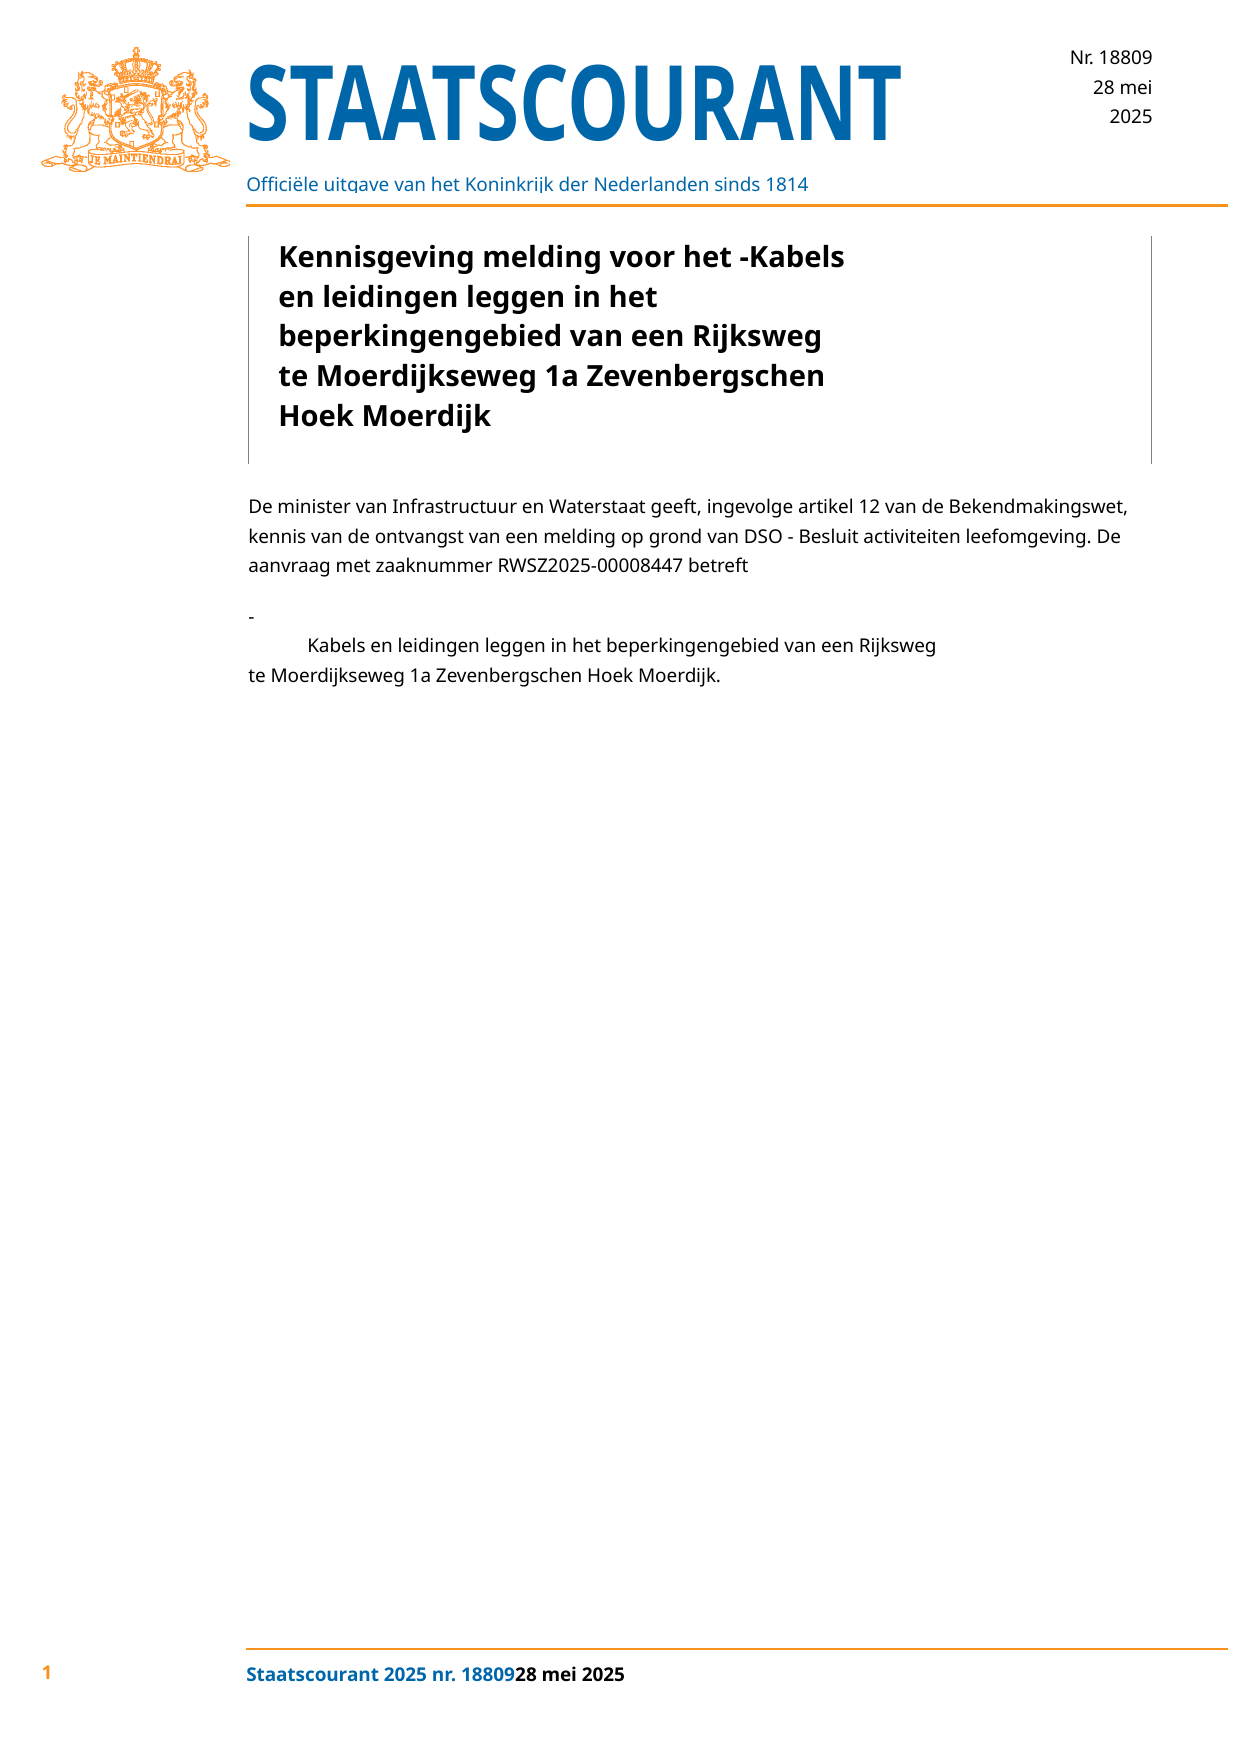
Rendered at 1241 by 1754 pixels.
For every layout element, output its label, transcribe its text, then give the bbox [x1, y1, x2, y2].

text te Moerdijkseweg 1a Zevenbergschen Hoek Moerdijk. [248, 662, 1152, 688]
table_header [850, 236, 912, 413]
list Kabels en leidingen leggen in het beperkingengebied van een Rijksweg [248, 632, 1152, 658]
table_header Kennisgeving melding voor het -Kabels en leidingen leggen in het beperkingengebied van een Rijksweg te Moerdijkseweg 1a Zevenbergschen Hoek Moerdijk [249, 236, 850, 464]
table_header [1090, 236, 1151, 413]
picture [912, 236, 1090, 414]
table_header [850, 414, 1151, 464]
picture [41, 47, 231, 172]
text De minister van Infrastructuur en Waterstaat geeft, ingevolge artikel 12 van de Bekendmakingswet, kennis van de ontvangst van een melding op grond van DSO - Besluit activiteiten leefomgeving. De aanvraag met zaaknummer RWSZ2025-00008447 betreft [248, 493, 1152, 578]
